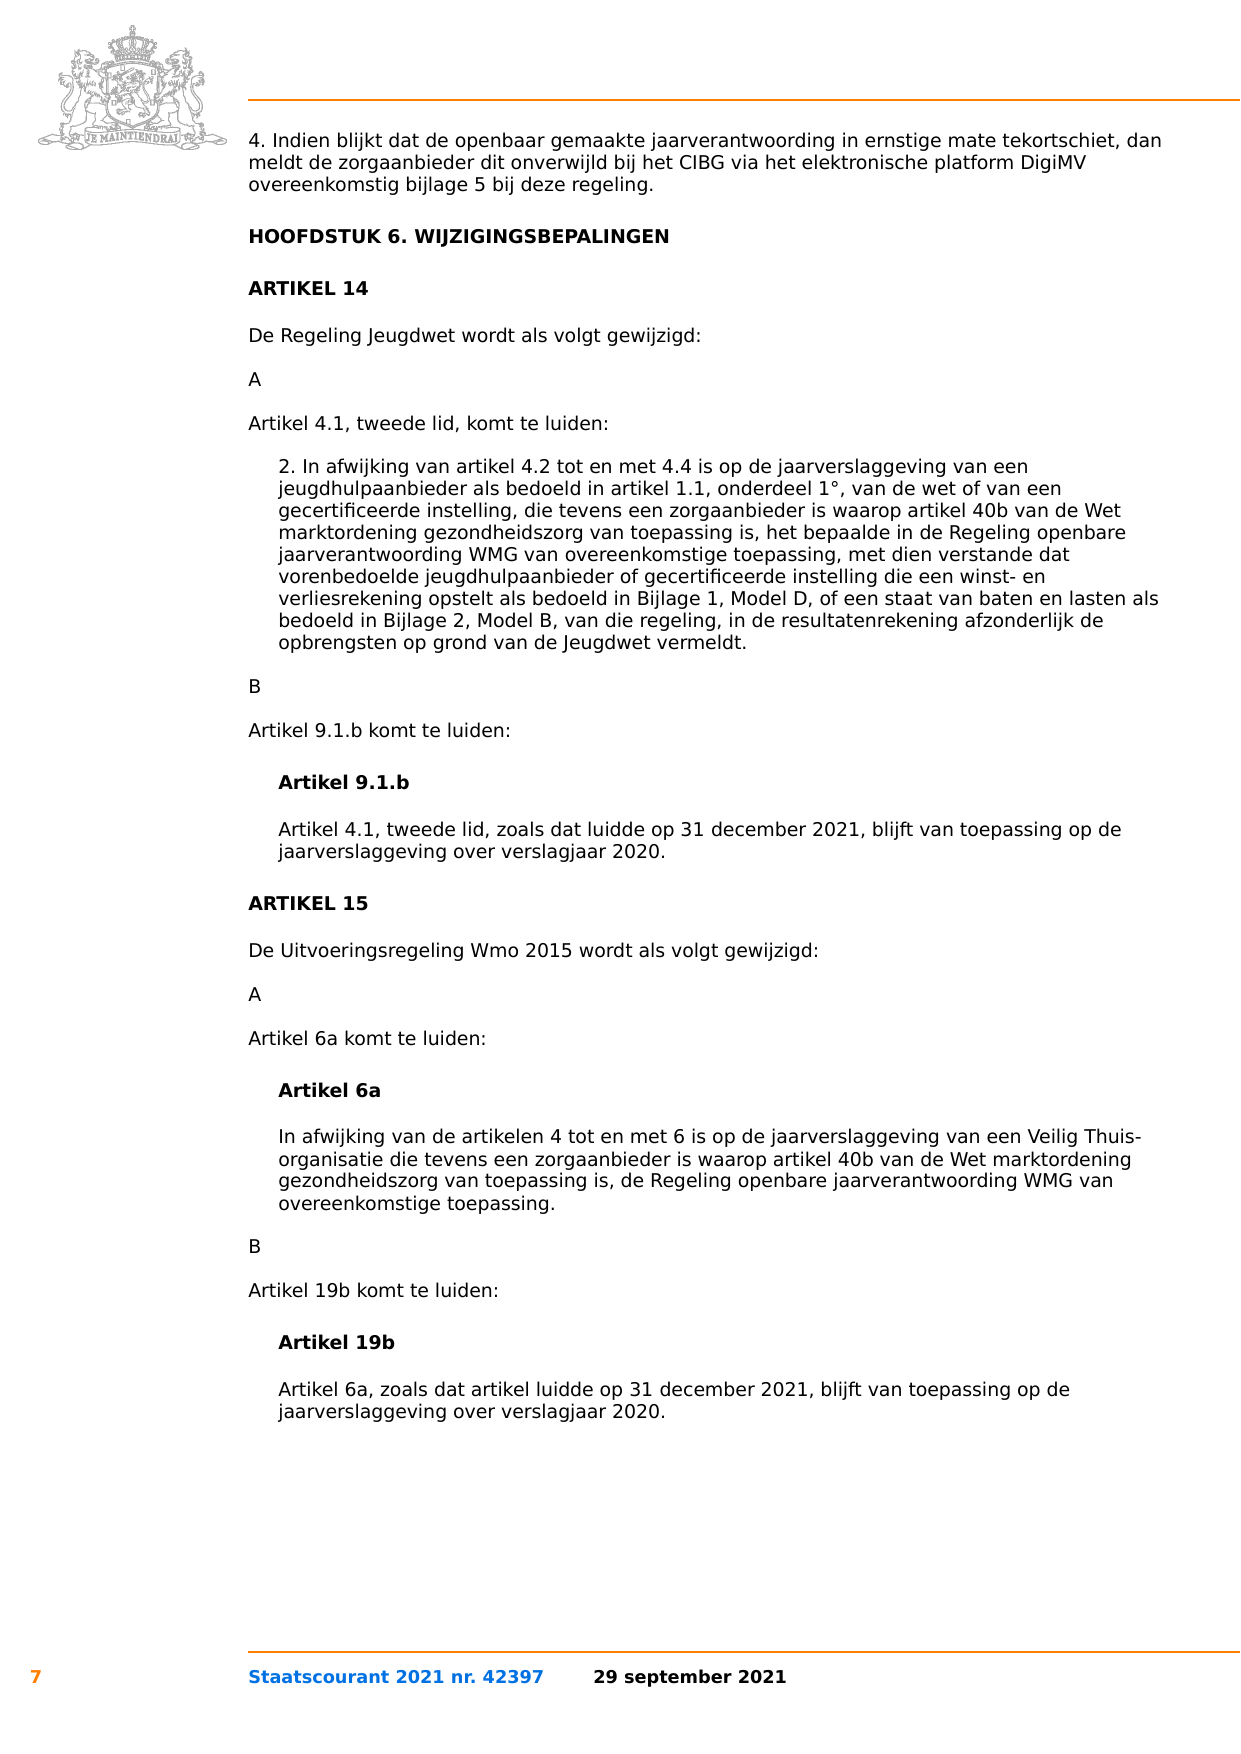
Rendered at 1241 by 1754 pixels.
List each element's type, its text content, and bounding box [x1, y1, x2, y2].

text B [248, 676, 1163, 698]
subtitle Artikel 9.1.b [278, 772, 1163, 794]
subtitle ARTIKEL 15 [248, 893, 1163, 915]
subtitle HOOFDSTUK 6. WIJZIGINGSBEPALINGEN [248, 226, 1163, 248]
text In afwijking van de artikelen 4 tot en met 6 is op de jaarverslaggeving van een Veilig Thuis-organisatie die tevens een zorgaanbieder is waarop artikel 40b van de Wet marktordening gezondheidszorg van toepassing is, de Regeling openbare jaarverantwoording WMG van overeenkomstige toepassing. [278, 1126, 1163, 1214]
text Artikel 6a, zoals dat artikel luidde op 31 december 2021, blijft van toepassing op de jaarverslaggeving over verslagjaar 2020. [278, 1379, 1163, 1423]
text Artikel 9.1.b komt te luiden: [248, 720, 1163, 742]
text A [248, 984, 1163, 1006]
text De Regeling Jeugdwet wordt als volgt gewijzigd: [248, 325, 1163, 347]
picture [38, 25, 227, 150]
text B [248, 1236, 1163, 1258]
text Artikel 19b komt te luiden: [248, 1280, 1163, 1302]
text A [248, 369, 1163, 391]
subtitle Artikel 6a [278, 1079, 1163, 1101]
text Artikel 4.1, tweede lid, zoals dat luidde op 31 december 2021, blijft van toepassing op de jaarverslaggeving over verslagjaar 2020. [278, 819, 1163, 863]
text Artikel 6a komt te luiden: [248, 1027, 1163, 1049]
subtitle Artikel 19b [278, 1332, 1163, 1354]
text 2. In afwijking van artikel 4.2 tot en met 4.4 is op de jaarverslaggeving van een jeugdhulpaanbieder als bedoeld in artikel 1.1, onderdeel 1°, van de wet of van een gecertificeerde instelling, die tevens een zorgaanbieder is waarop artikel 40b van de Wet marktordening gezondheidszorg van toepassing is, het bepaalde in de Regeling openbare jaarverantwoording WMG van overeenkomstige toepassing, met dien verstande dat vorenbedoelde jeugdhulpaanbieder of gecertificeerde instelling die een winst- en verliesrekening opstelt als bedoeld in Bijlage 1, Model D, of een staat van baten en lasten als bedoeld in Bijlage 2, Model B, van die regeling, in de resultatenrekening afzonderlijk de opbrengsten op grond van de Jeugdwet vermeldt. [278, 456, 1163, 654]
text 4. Indien blijkt dat de openbaar gemaakte jaarverantwoording in ernstige mate tekortschiet, dan meldt de zorgaanbieder dit onverwijld bij het CIBG via het elektronische platform DigiMV overeenkomstig bijlage 5 bij deze regeling. [248, 130, 1163, 196]
subtitle ARTIKEL 14 [248, 278, 1163, 300]
text De Uitvoeringsregeling Wmo 2015 wordt als volgt gewijzigd: [248, 940, 1163, 962]
text Artikel 4.1, tweede lid, komt te luiden: [248, 412, 1163, 434]
